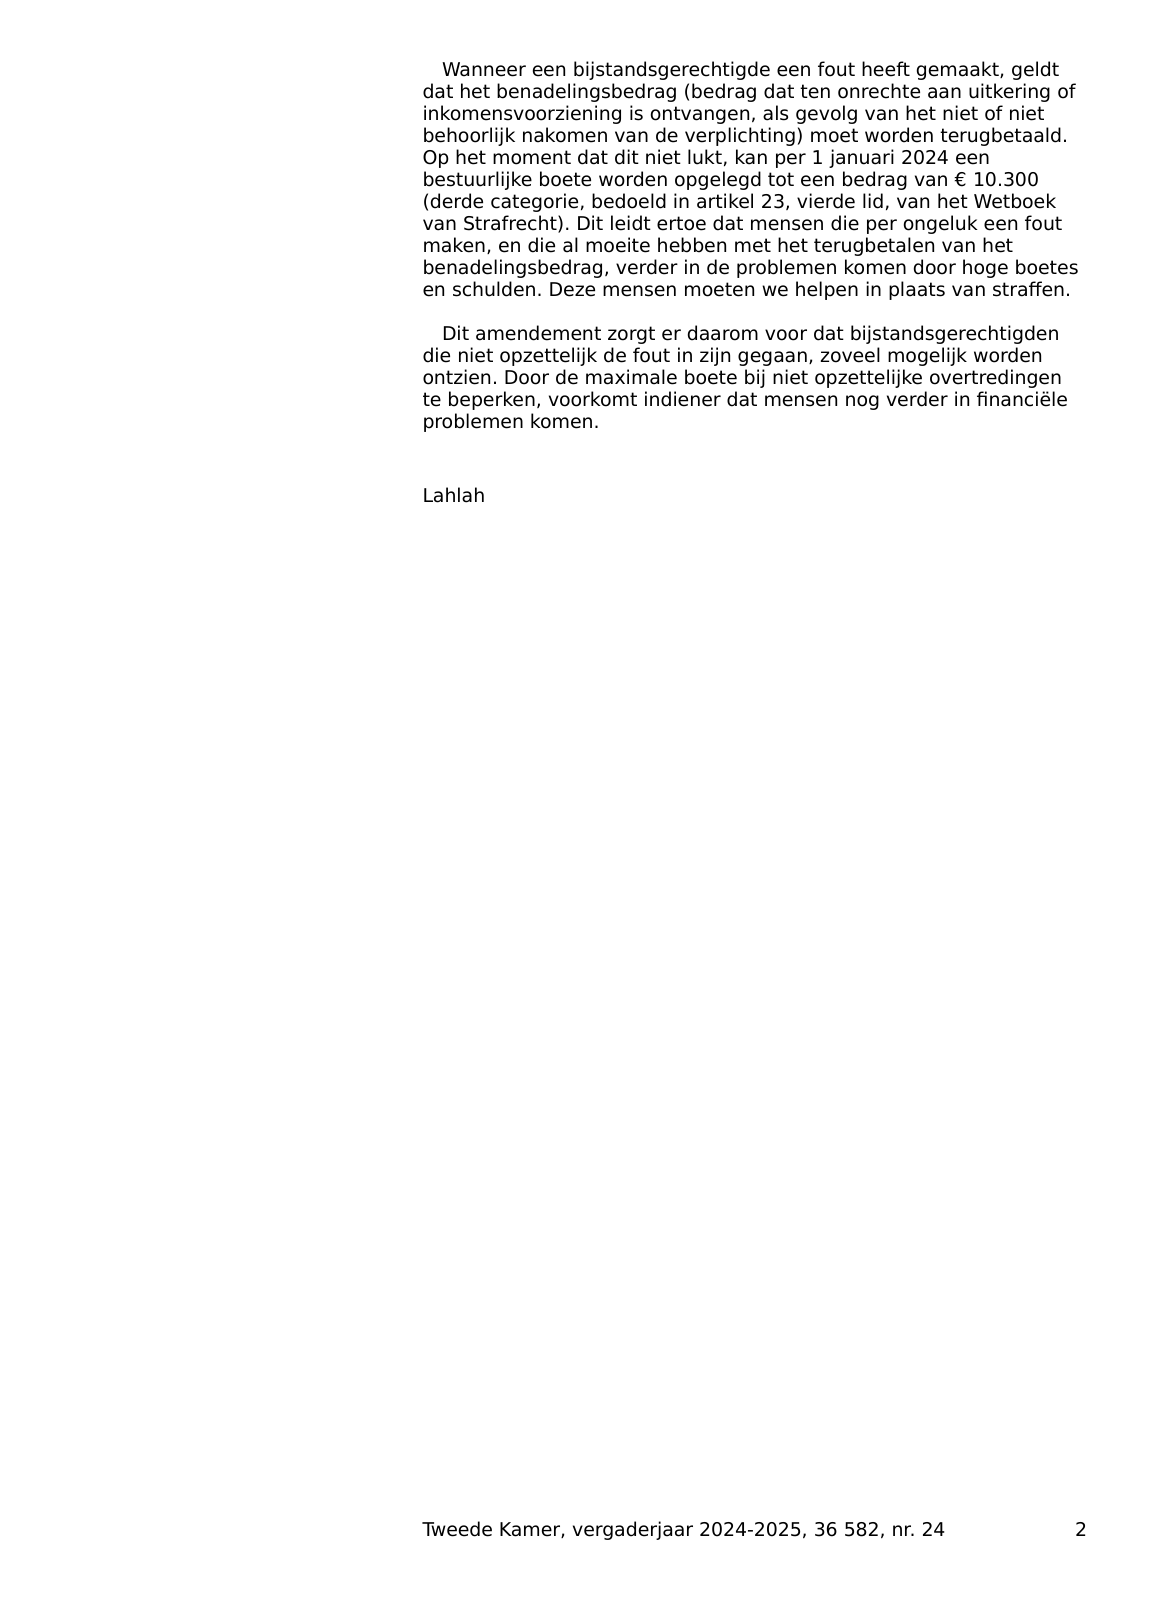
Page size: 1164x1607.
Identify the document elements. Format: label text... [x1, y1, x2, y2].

text Dit amendement zorgt er daarom voor dat bijstandsgerechtigden die niet opzettelijk de fout in zijn gegaan, zoveel mogelijk worden ontzien. Door de maximale boete bij niet opzettelijke overtredingen te beperken, voorkomt indiener dat mensen nog verder in financiële problemen komen. [422, 323, 1087, 433]
text Lahlah [422, 463, 1087, 507]
text Wanneer een bijstandsgerechtigde een fout heeft gemaakt, geldt dat het benadelingsbedrag (bedrag dat ten onrechte aan uitkering of inkomensvoorziening is ontvangen, als gevolg van het niet of niet behoorlijk nakomen van de verplichting) moet worden terugbetaald. Op het moment dat dit niet lukt, kan per 1 januari 2024 een bestuurlijke boete worden opgelegd tot een bedrag van € 10.300 (derde categorie, bedoeld in artikel 23, vierde lid, van het Wetboek van Strafrecht). Dit leidt ertoe dat mensen die per ongeluk een fout maken, en die al moeite hebben met het terugbetalen van het benadelingsbedrag, verder in de problemen komen door hoge boetes en schulden. Deze mensen moeten we helpen in plaats van straffen. [422, 59, 1087, 301]
